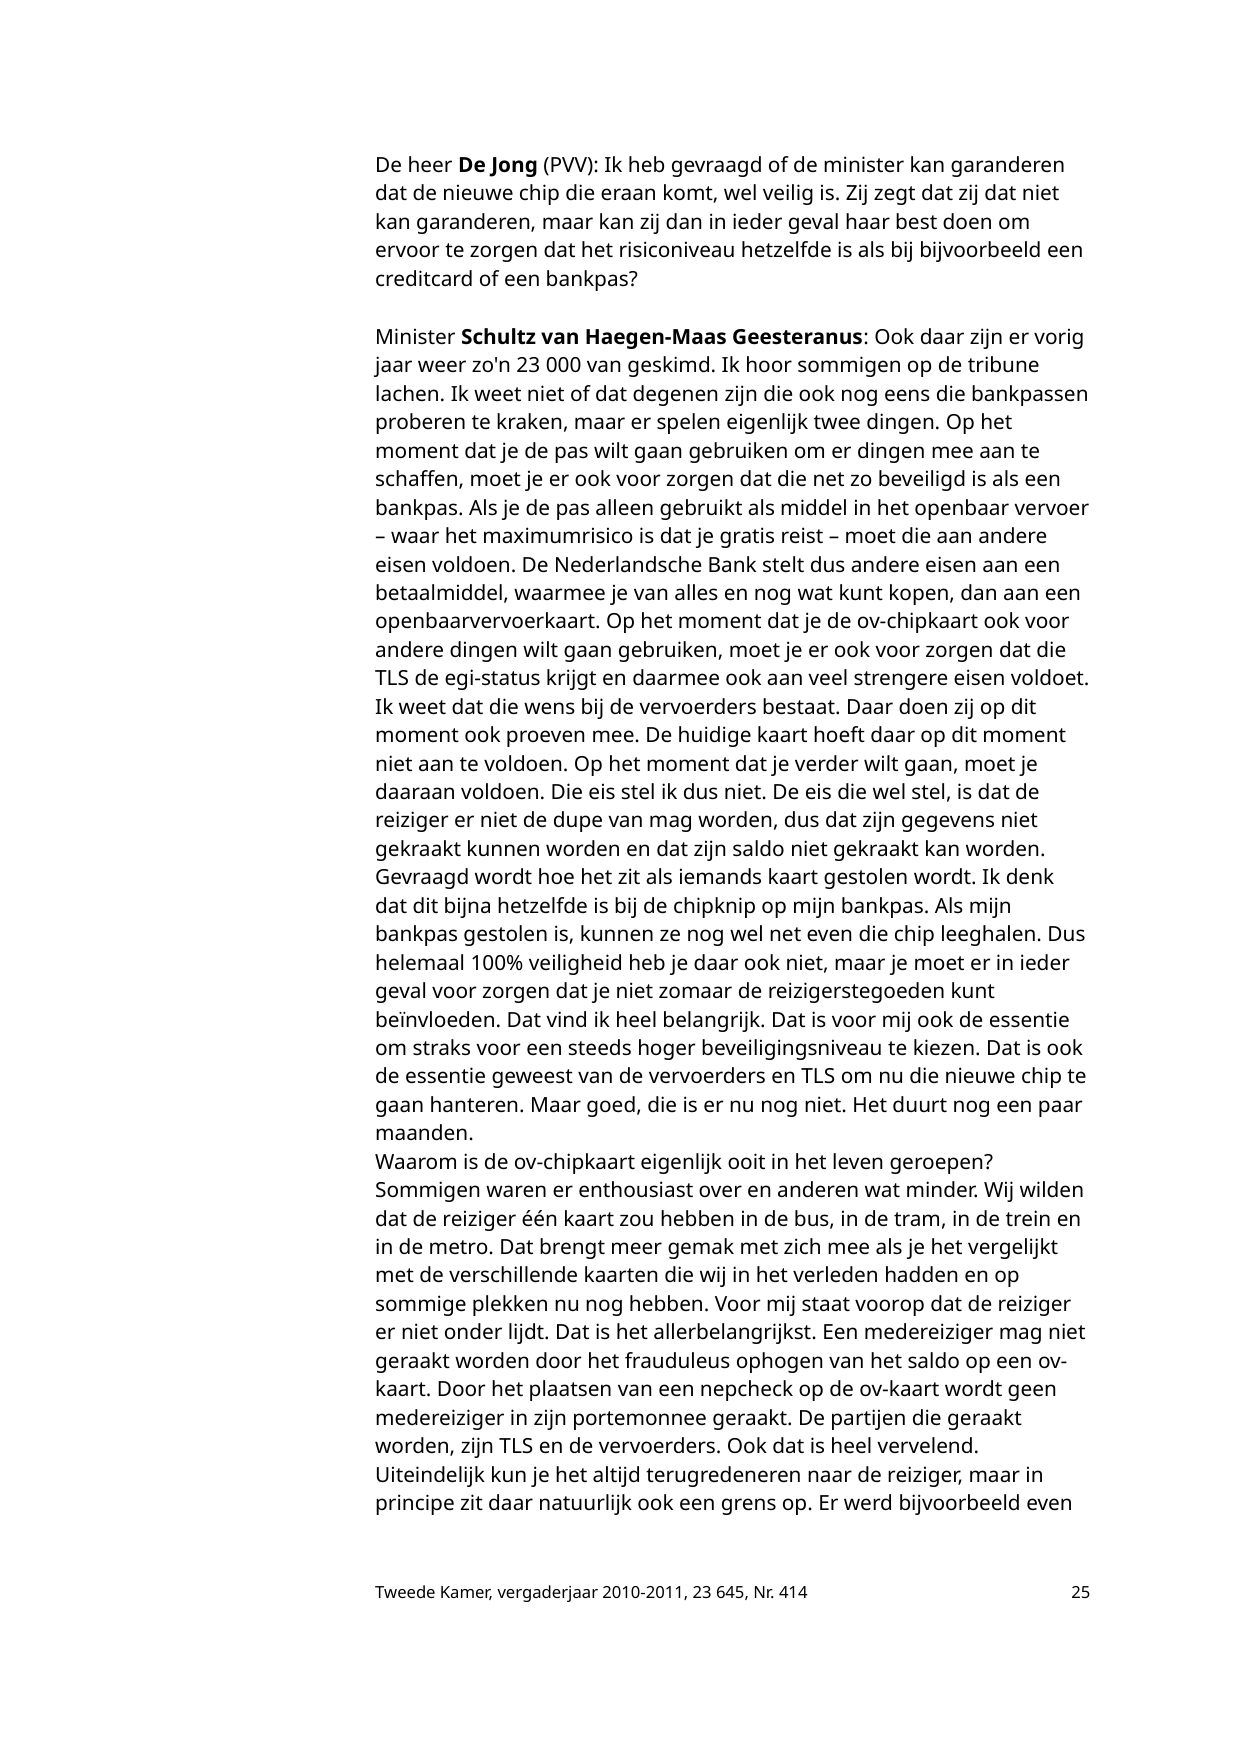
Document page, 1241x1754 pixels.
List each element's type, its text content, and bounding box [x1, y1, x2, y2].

text Minister Schultz van Haegen-Maas Geesteranus: Ook daar zijn er vorig jaar weer zo'n 23 000 van geskimd. Ik hoor sommigen op de tribune lachen. Ik weet niet of dat degenen zijn die ook nog eens die bankpassen proberen te kraken, maar er spelen eigenlijk twee dingen. Op het moment dat je de pas wilt gaan gebruiken om er dingen mee aan te schaffen, moet je er ook voor zorgen dat die net zo beveiligd is als een bankpas. Als je de pas alleen gebruikt als middel in het openbaar vervoer – waar het maximumrisico is dat je gratis reist – moet die aan andere eisen voldoen. De Nederlandsche Bank stelt dus andere eisen aan een betaalmiddel, waarmee je van alles en nog wat kunt kopen, dan aan een openbaarvervoerkaart. Op het moment dat je de ov-chipkaart ook voor andere dingen wilt gaan gebruiken, moet je er ook voor zorgen dat die TLS de egi-status krijgt en daarmee ook aan veel strengere eisen voldoet. Ik weet dat die wens bij de vervoerders bestaat. Daar doen zij op dit moment ook proeven mee. De huidige kaart hoeft daar op dit moment niet aan te voldoen. Op het moment dat je verder wilt gaan, moet je daaraan voldoen. Die eis stel ik dus niet. De eis die wel stel, is dat de reiziger er niet de dupe van mag worden, dus dat zijn gegevens niet gekraakt kunnen worden en dat zijn saldo niet gekraakt kan worden. Gevraagd wordt hoe het zit als iemands kaart gestolen wordt. Ik denk dat dit bijna hetzelfde is bij de chipknip op mijn bankpas. Als mijn bankpas gestolen is, kunnen ze nog wel net even die chip leeghalen. Dus helemaal 100% veiligheid heb je daar ook niet, maar je moet er in ieder geval voor zorgen dat je niet zomaar de reizigerstegoeden kunt beïnvloeden. Dat vind ik heel belangrijk. Dat is voor mij ook de essentie om straks voor een steeds hoger beveiligingsniveau te kiezen. Dat is ook de essentie geweest van de vervoerders en TLS om nu die nieuwe chip te gaan hanteren. Maar goed, die is er nu nog niet. Het duurt nog een paar maanden. [375, 322, 1090, 1147]
text De heer De Jong (PVV): Ik heb gevraagd of de minister kan garanderen dat de nieuwe chip die eraan komt, wel veilig is. Zij zegt dat zij dat niet kan garanderen, maar kan zij dan in ieder geval haar best doen om ervoor te zorgen dat het risiconiveau hetzelfde is als bij bijvoorbeeld een creditcard of een bankpas? [375, 150, 1090, 292]
text Waarom is de ov-chipkaart eigenlijk ooit in het leven geroepen? Sommigen waren er enthousiast over en anderen wat minder. Wij wilden dat de reiziger één kaart zou hebben in de bus, in de tram, in de trein en in de metro. Dat brengt meer gemak met zich mee als je het vergelijkt met de verschillende kaarten die wij in het verleden hadden en op sommige plekken nu nog hebben. Voor mij staat voorop dat de reiziger er niet onder lijdt. Dat is het allerbelangrijkst. Een medereiziger mag niet geraakt worden door het frauduleus ophogen van het saldo op een ov-kaart. Door het plaatsen van een nepcheck op de ov-kaart wordt geen medereiziger in zijn portemonnee geraakt. De partijen die geraakt worden, zijn TLS en de vervoerders. Ook dat is heel vervelend. Uiteindelijk kun je het altijd terugredeneren naar de reiziger, maar in principe zit daar natuurlijk ook een grens op. Er werd bijvoorbeeld even [375, 1147, 1090, 1517]
